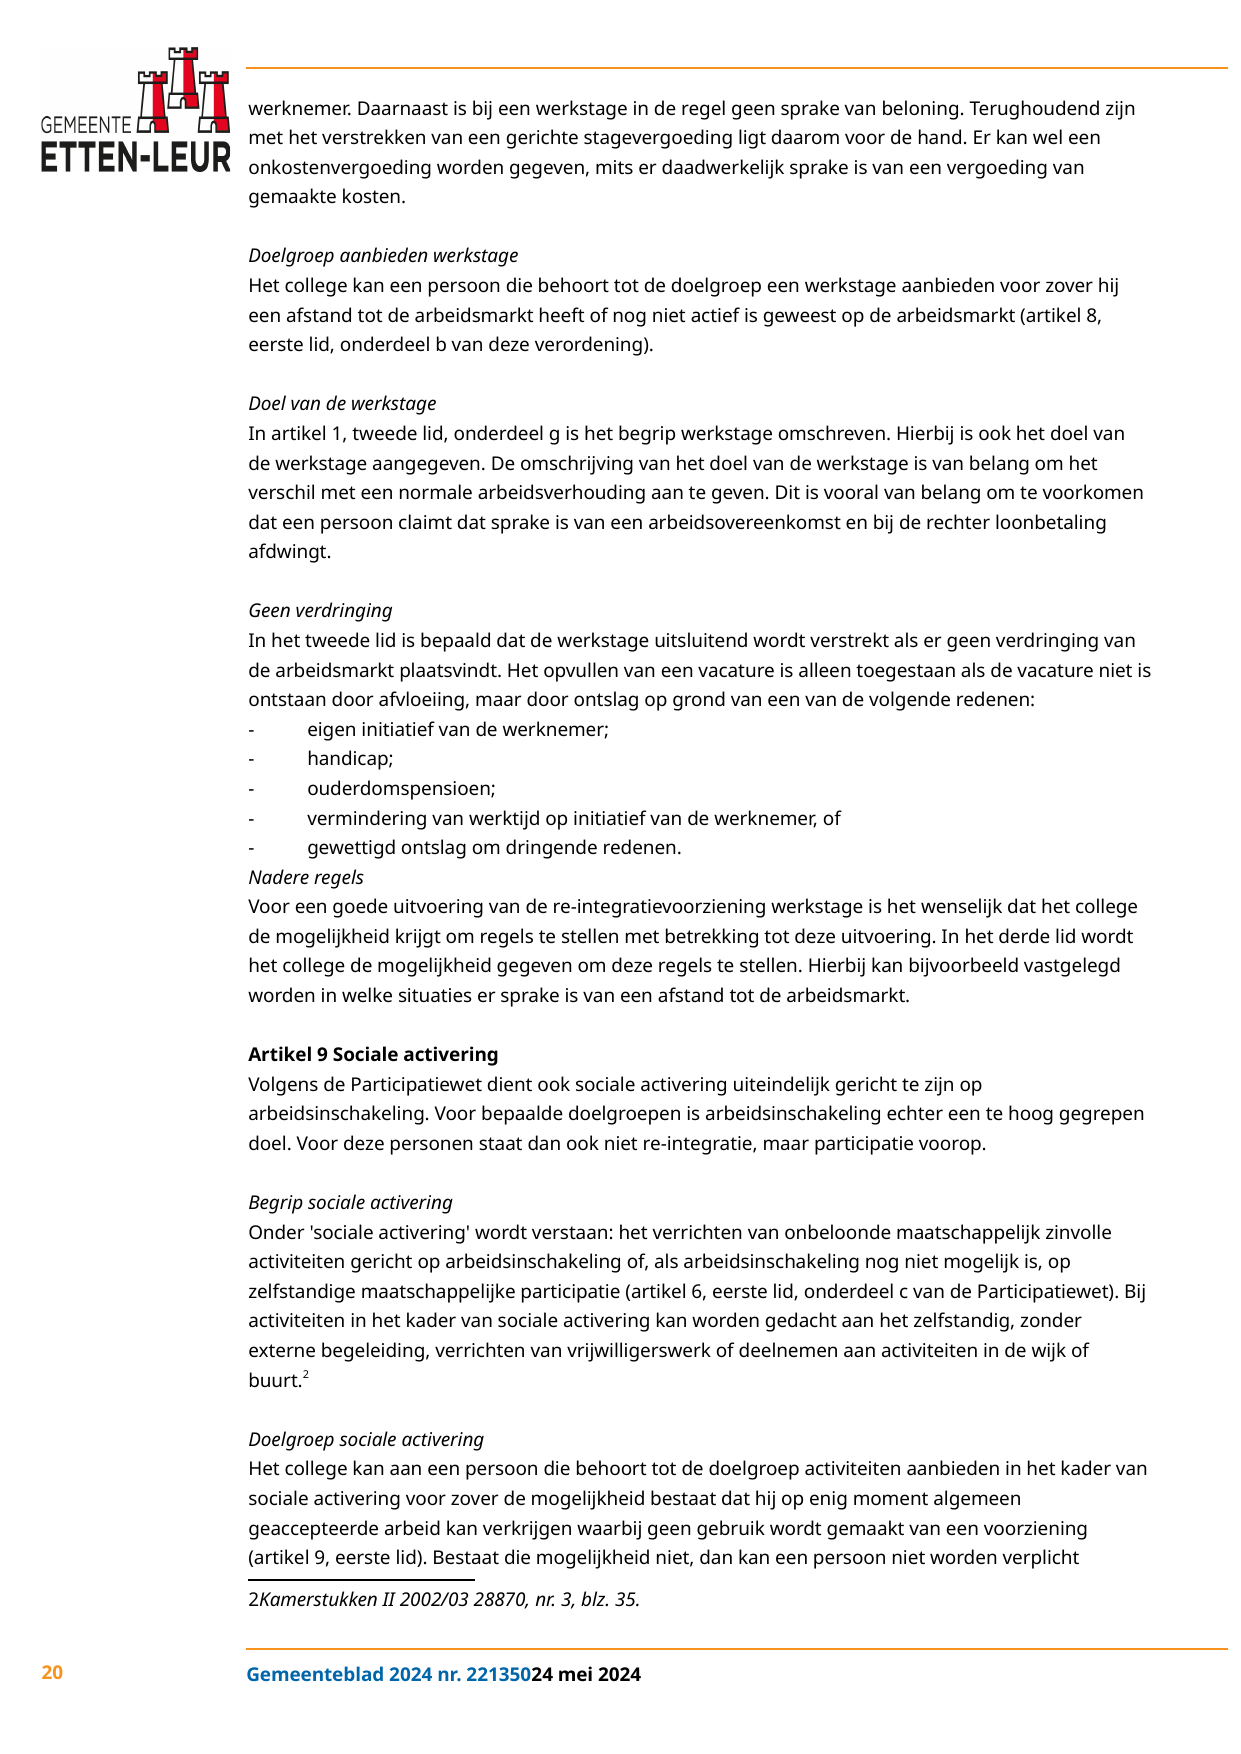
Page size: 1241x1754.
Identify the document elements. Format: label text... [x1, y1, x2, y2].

text Doelgroep sociale activering [248, 1426, 1152, 1452]
list vermindering van werktijd op initiatief van de werknemer, of [248, 805, 1152, 831]
text Begrip sociale activering [248, 1189, 1152, 1215]
text Artikel 9 Sociale activering [248, 1041, 1152, 1067]
list handicap; [248, 746, 1152, 771]
list ouderdomspensioen; [248, 775, 1152, 801]
text Voor een goede uitvoering van de re-integratievoorziening werkstage is het wenselijk dat het college de mogelijkheid krijgt om regels te stellen met betrekking tot deze uitvoering. In het derde lid wordt het college de mogelijkheid gegeven om deze regels te stellen. Hierbij kan bijvoorbeeld vastgelegd worden in welke situaties er sprake is van een afstand tot de arbeidsmarkt. [248, 893, 1152, 1008]
text Het college kan aan een persoon die behoort tot de doelgroep activiteiten aanbieden in het kader van sociale activering voor zover de mogelijkheid bestaat dat hij op enig moment algemeen geaccepteerde arbeid kan verkrijgen waarbij geen gebruik wordt gemaakt van een voorziening (artikel 9, eerste lid). Bestaat die mogelijkheid niet, dan kan een persoon niet worden verplicht [248, 1456, 1152, 1570]
text In het tweede lid is bepaald dat de werkstage uitsluitend wordt verstrekt als er geen verdringing van de arbeidsmarkt plaatsvindt. Het opvullen van een vacature is alleen toegestaan als de vacature niet is ontstaan door afvloeiing, maar door ontslag op grond van een van de volgende redenen: [248, 627, 1152, 712]
text In artikel 1, tweede lid, onderdeel g is het begrip werkstage omschreven. Hierbij is ook het doel van de werkstage aangegeven. De omschrijving van het doel van de werkstage is van belang om het verschil met een normale arbeidsverhouding aan te geven. Dit is vooral van belang om te voorkomen dat een persoon claimt dat sprake is van een arbeidsovereenkomst en bij de rechter loonbetaling afdwingt. [248, 420, 1152, 564]
text Nadere regels [248, 864, 1152, 890]
text Doelgroep aanbieden werkstage [248, 243, 1152, 268]
text Geen verdringing [248, 598, 1152, 623]
text Volgens de Participatiewet dient ook sociale activering uiteindelijk gericht te zijn op arbeidsinschakeling. Voor bepaalde doelgroepen is arbeidsinschakeling echter een te hoog gegrepen doel. Voor deze personen staat dan ook niet re-integratie, maar participatie voorop. [248, 1071, 1152, 1156]
text Doel van de werkstage [248, 391, 1152, 416]
text Onder 'sociale activering' wordt verstaan: het verrichten van onbeloonde maatschappelijk zinvolle activiteiten gericht op arbeidsinschakeling of, als arbeidsinschakeling nog niet mogelijk is, op zelfstandige maatschappelijke participatie (artikel 6, eerste lid, onderdeel c van de Participatiewet). Bij activiteiten in het kader van sociale activering kan worden gedacht aan het zelfstandig, zonder externe begeleiding, verrichten van vrijwilligerswerk of deelnemen aan activiteiten in de wijk of buurt. [248, 1219, 1152, 1393]
text Kamerstukken II 2002/03 28870, nr. 3, blz. 35. [248, 1586, 1152, 1612]
text werknemer. Daarnaast is bij een werkstage in de regel geen sprake van beloning. Terughoudend zijn met het verstrekken van een gerichte stagevergoeding ligt daarom voor de hand. Er kan wel een onkostenvergoeding worden gegeven, mits er daadwerkelijk sprake is van een vergoeding van gemaakte kosten. [248, 95, 1152, 209]
picture [41, 47, 231, 172]
text Het college kan een persoon die behoort tot de doelgroep een werkstage aanbieden voor zover hij een afstand tot de arbeidsmarkt heeft of nog niet actief is geweest op de arbeidsmarkt (artikel 8, eerste lid, onderdeel b van deze verordening). [248, 272, 1152, 357]
list eigen initiatief van de werknemer; [248, 716, 1152, 742]
list gewettigd ontslag om dringende redenen. [248, 834, 1152, 860]
